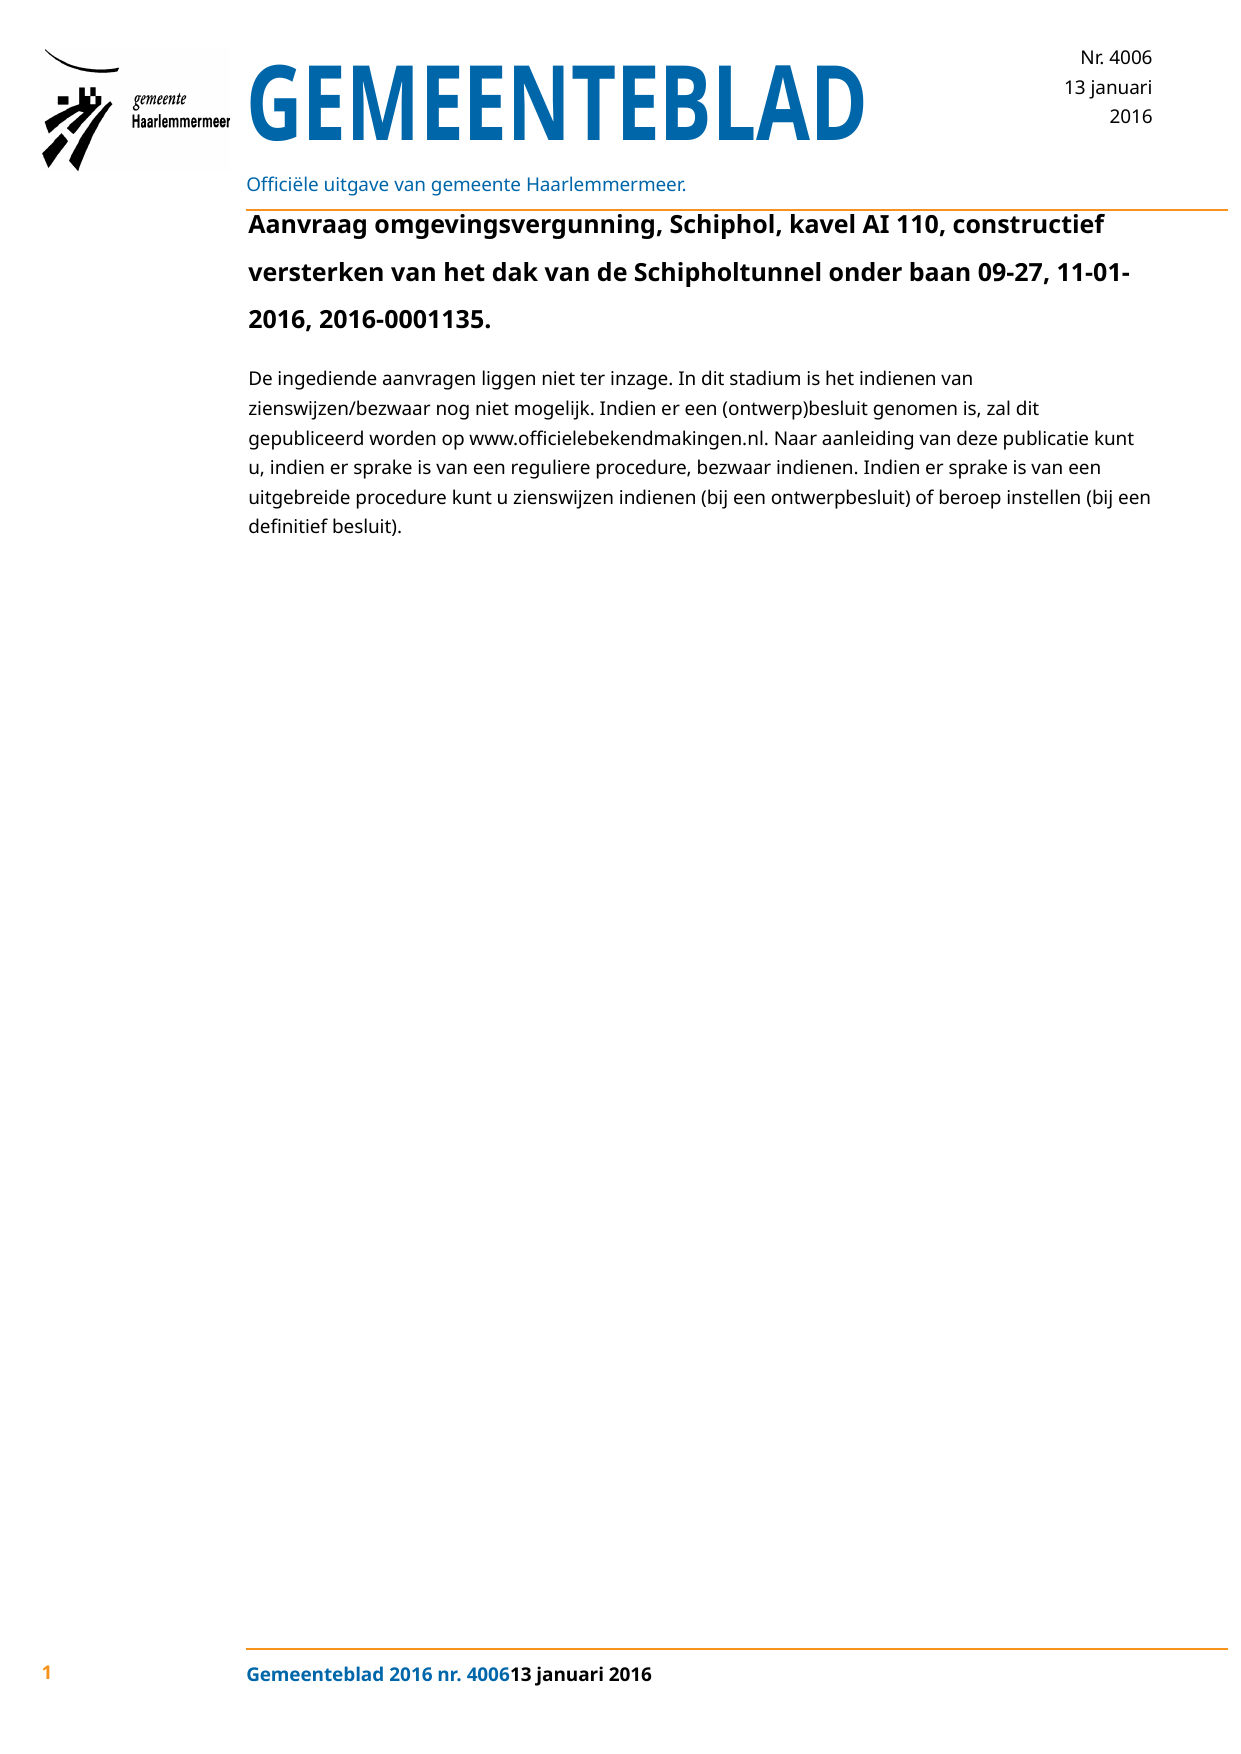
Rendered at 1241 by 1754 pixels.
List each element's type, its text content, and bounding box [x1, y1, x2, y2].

text De ingediende aanvragen liggen niet ter inzage. In dit stadium is het indienen van zienswijzen/bezwaar nog niet mogelijk. Indien er een (ontwerp)besluit genomen is, zal dit gepubliceerd worden op www.officielebekendmakingen.nl. Naar aanleiding van deze publicatie kunt u, indien er sprake is van een reguliere procedure, bezwaar indienen. Indien er sprake is van een uitgebreide procedure kunt u zienswijzen indienen (bij een ontwerpbesluit) of beroep instellen (bij een definitief besluit). [248, 366, 1152, 539]
text Aanvraag omgevingsvergunning, Schiphol, kavel AI 110, constructief versterken van het dak van de Schipholtunnel onder baan 09-27, 11-01-2016, 2016-0001135. [248, 211, 1152, 336]
picture [41, 47, 231, 172]
